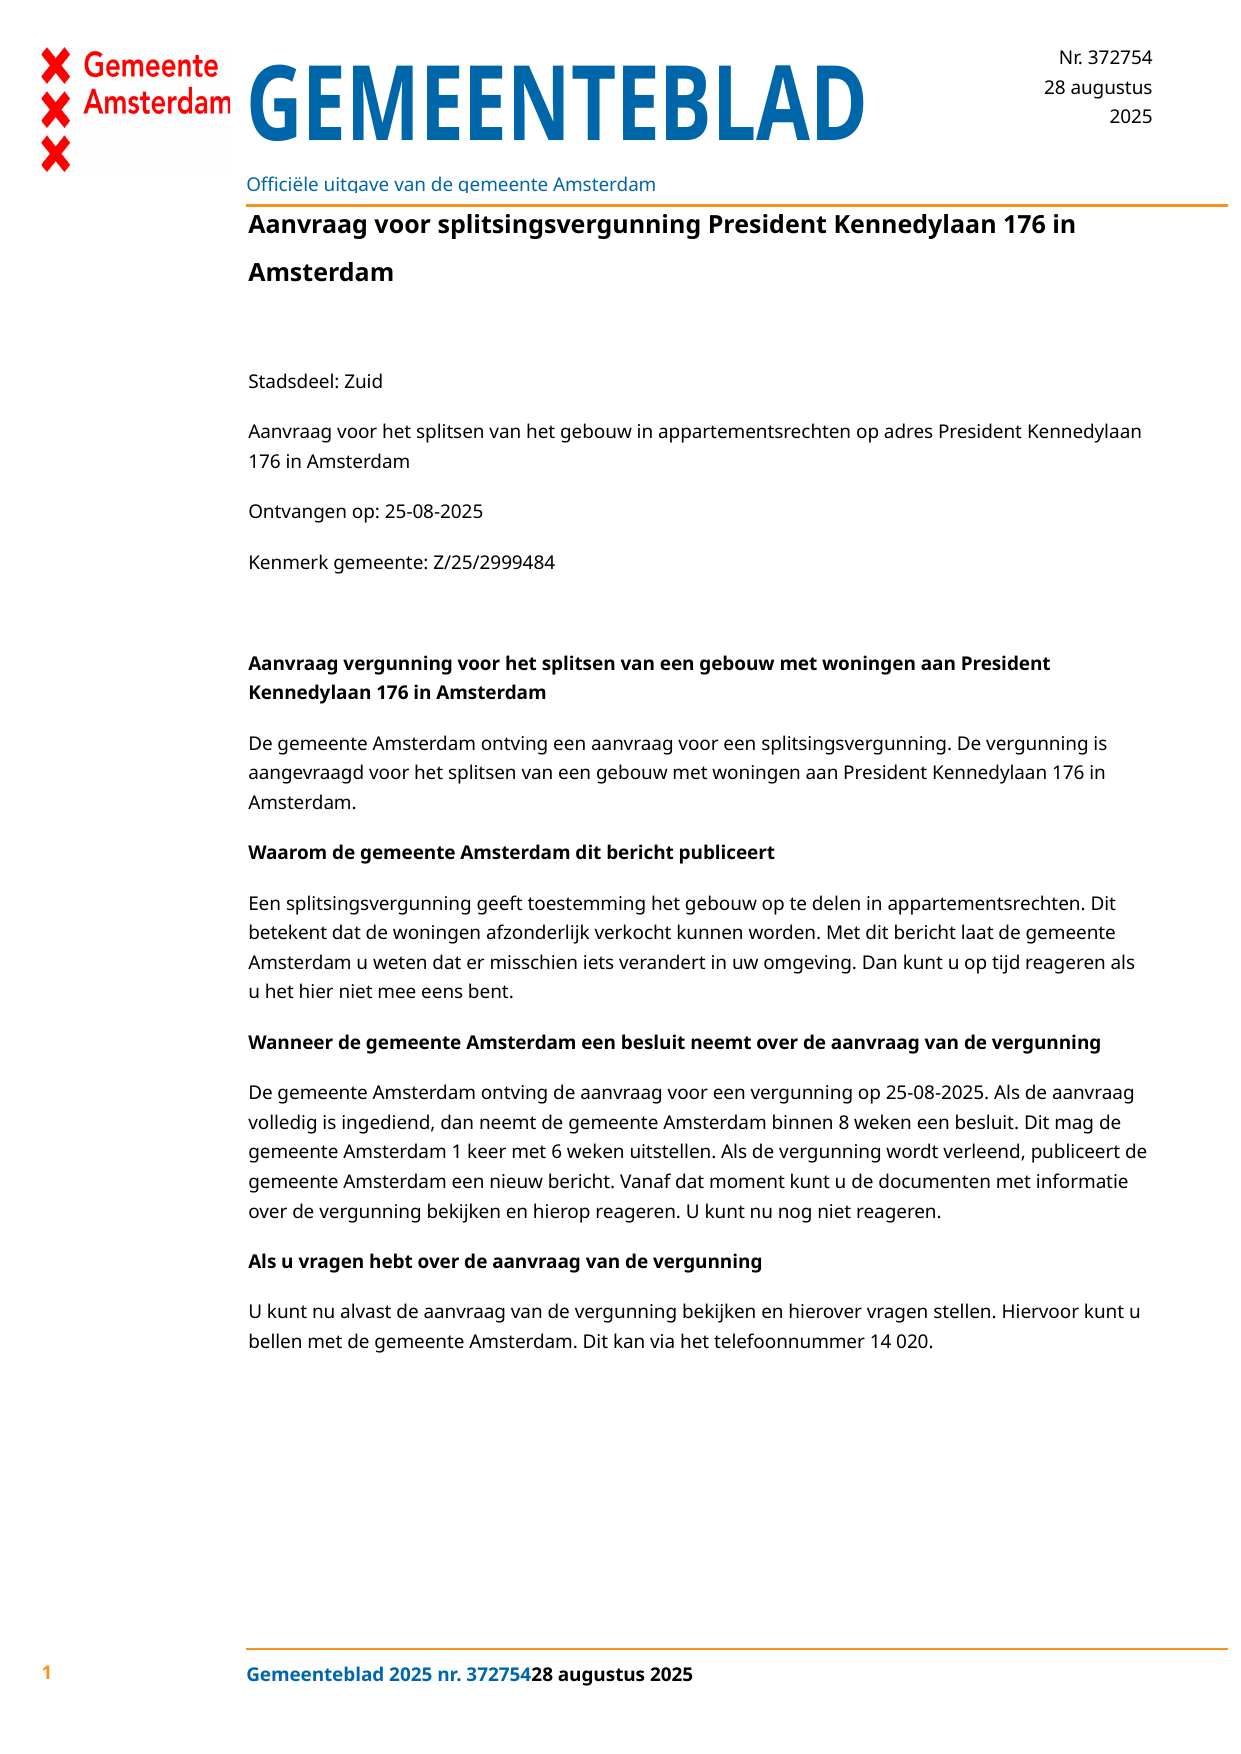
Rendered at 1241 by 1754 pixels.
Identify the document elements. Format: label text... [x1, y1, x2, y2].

text Aanvraag voor splitsingsvergunning President Kennedylaan 176 in Amsterdam [248, 207, 1152, 288]
text U kunt nu alvast de aanvraag van de vergunning bekijken en hierover vragen stellen. Hiervoor kunt u bellen met de gemeente Amsterdam. Dit kan via het telefoonnummer 14 020. [248, 1299, 1152, 1354]
text Ontvangen op: 25-08-2025 [248, 499, 1152, 524]
text Een splitsingsvergunning geeft toestemming het gebouw op te delen in appartementsrechten. Dit betekent dat de woningen afzonderlijk verkocht kunnen worden. Met dit bericht laat de gemeente Amsterdam u weten dat er misschien iets verandert in uw omgeving. Dan kunt u op tijd reageren als u het hier niet mee eens bent. [248, 890, 1152, 1004]
text Wanneer de gemeente Amsterdam een besluit neemt over de aanvraag van de vergunning [248, 1029, 1152, 1055]
text Als u vragen hebt over de aanvraag van de vergunning [248, 1248, 1152, 1274]
picture [41, 47, 231, 172]
text Aanvraag vergunning voor het splitsen van een gebouw met woningen aan President Kennedylaan 176 in Amsterdam [248, 650, 1152, 705]
text Stadsdeel: Zuid [248, 368, 1152, 394]
text De gemeente Amsterdam ontving een aanvraag voor een splitsingsvergunning. De vergunning is aangevraagd voor het splitsen van een gebouw met woningen aan President Kennedylaan 176 in Amsterdam. [248, 730, 1152, 815]
text Aanvraag voor het splitsen van het gebouw in appartementsrechten op adres President Kennedylaan 176 in Amsterdam [248, 419, 1152, 474]
text Waarom de gemeente Amsterdam dit bericht publiceert [248, 839, 1152, 865]
text Kenmerk gemeente: Z/25/2999484 [248, 549, 1152, 575]
text De gemeente Amsterdam ontving de aanvraag voor een vergunning op 25-08-2025. Als de aanvraag volledig is ingediend, dan neemt de gemeente Amsterdam binnen 8 weken een besluit. Dit mag de gemeente Amsterdam 1 keer met 6 weken uitstellen. Als de vergunning wordt verleend, publiceert de gemeente Amsterdam een nieuw bericht. Vanaf dat moment kunt u de documenten met informatie over de vergunning bekijken en hierop reageren. U kunt nu nog niet reageren. [248, 1079, 1152, 1224]
